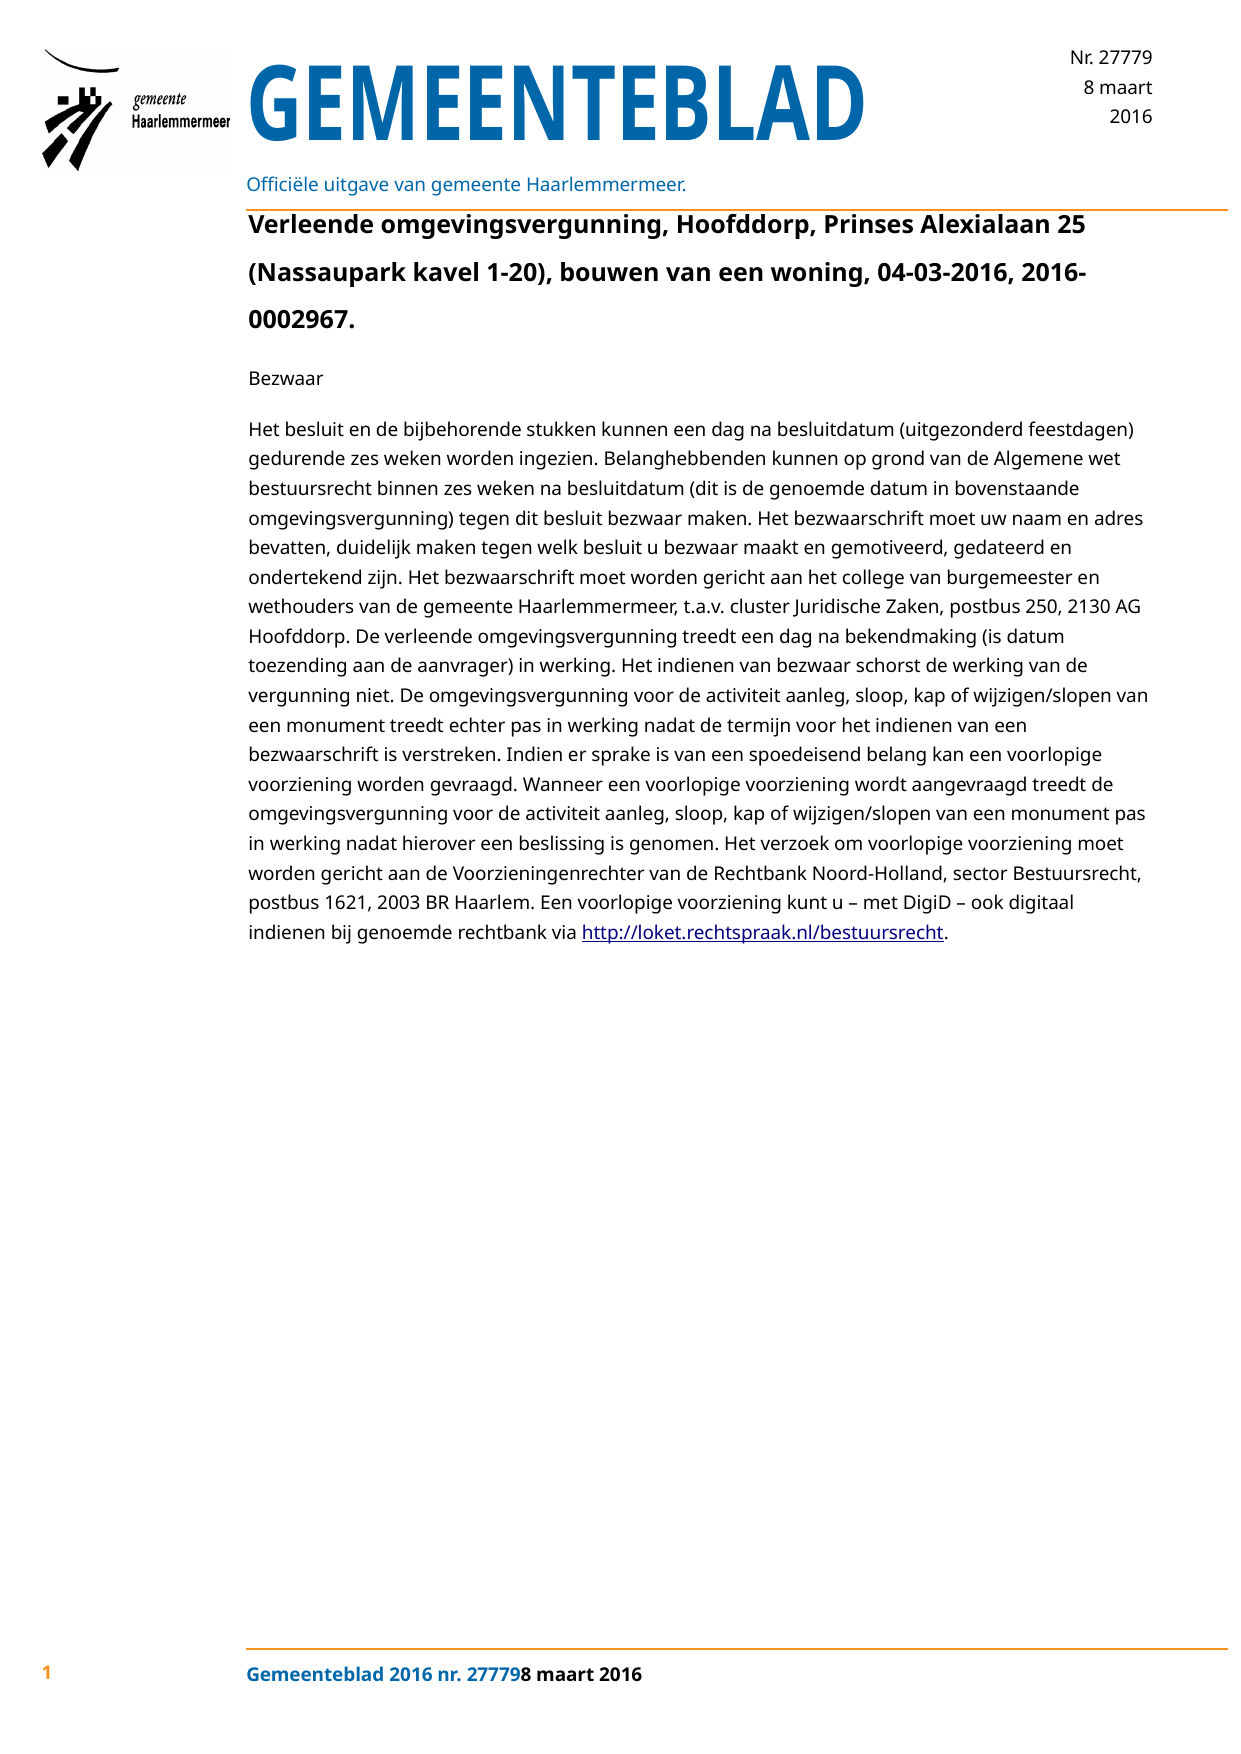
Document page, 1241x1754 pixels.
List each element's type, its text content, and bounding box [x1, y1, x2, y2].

text Bezwaar [248, 366, 1152, 391]
text Verleende omgevingsvergunning, Hoofddorp, Prinses Alexialaan 25 (Nassaupark kavel 1-20), bouwen van een woning, 04-03-2016, 2016-0002967. [248, 211, 1152, 336]
text Het besluit en de bijbehorende stukken kunnen een dag na besluitdatum (uitgezonderd feestdagen) gedurende zes weken worden ingezien. Belanghebbenden kunnen op grond van de Algemene wet bestuursrecht binnen zes weken na besluitdatum (dit is de genoemde datum in bovenstaande omgevingsvergunning) tegen dit besluit bezwaar maken. Het bezwaarschrift moet uw naam en adres bevatten, duidelijk maken tegen welk besluit u bezwaar maakt en gemotiveerd, gedateerd en ondertekend zijn. Het bezwaarschrift moet worden gericht aan het college van burgemeester en wethouders van de gemeente Haarlemmermeer, t.a.v. cluster Juridische Zaken, postbus 250, 2130 AG Hoofddorp. De verleende omgevingsvergunning treedt een dag na bekendmaking (is datum toezending aan de aanvrager) in werking. Het indienen van bezwaar schorst de werking van de vergunning niet. De omgevingsvergunning voor de activiteit aanleg, sloop, kap of wijzigen/slopen van een monument treedt echter pas in werking nadat de termijn voor het indienen van een bezwaarschrift is verstreken. Indien er sprake is van een spoedeisend belang kan een voorlopige voorziening worden gevraagd. Wanneer een voorlopige voorziening wordt aangevraagd treedt de omgevingsvergunning voor de activiteit aanleg, sloop, kap of wijzigen/slopen van een monument pas in werking nadat hierover een beslissing is genomen. Het verzoek om voorlopige voorziening moet worden gericht aan de Voorzieningenrechter van de Rechtbank Noord-Holland, sector Bestuursrecht, postbus 1621, 2003 BR Haarlem. Een voorlopige voorziening kunt u – met DigiD – ook digitaal indienen bij genoemde rechtbank via http://loket.rechtspraak.nl/bestuursrecht. [248, 416, 1152, 944]
picture [41, 47, 231, 172]
